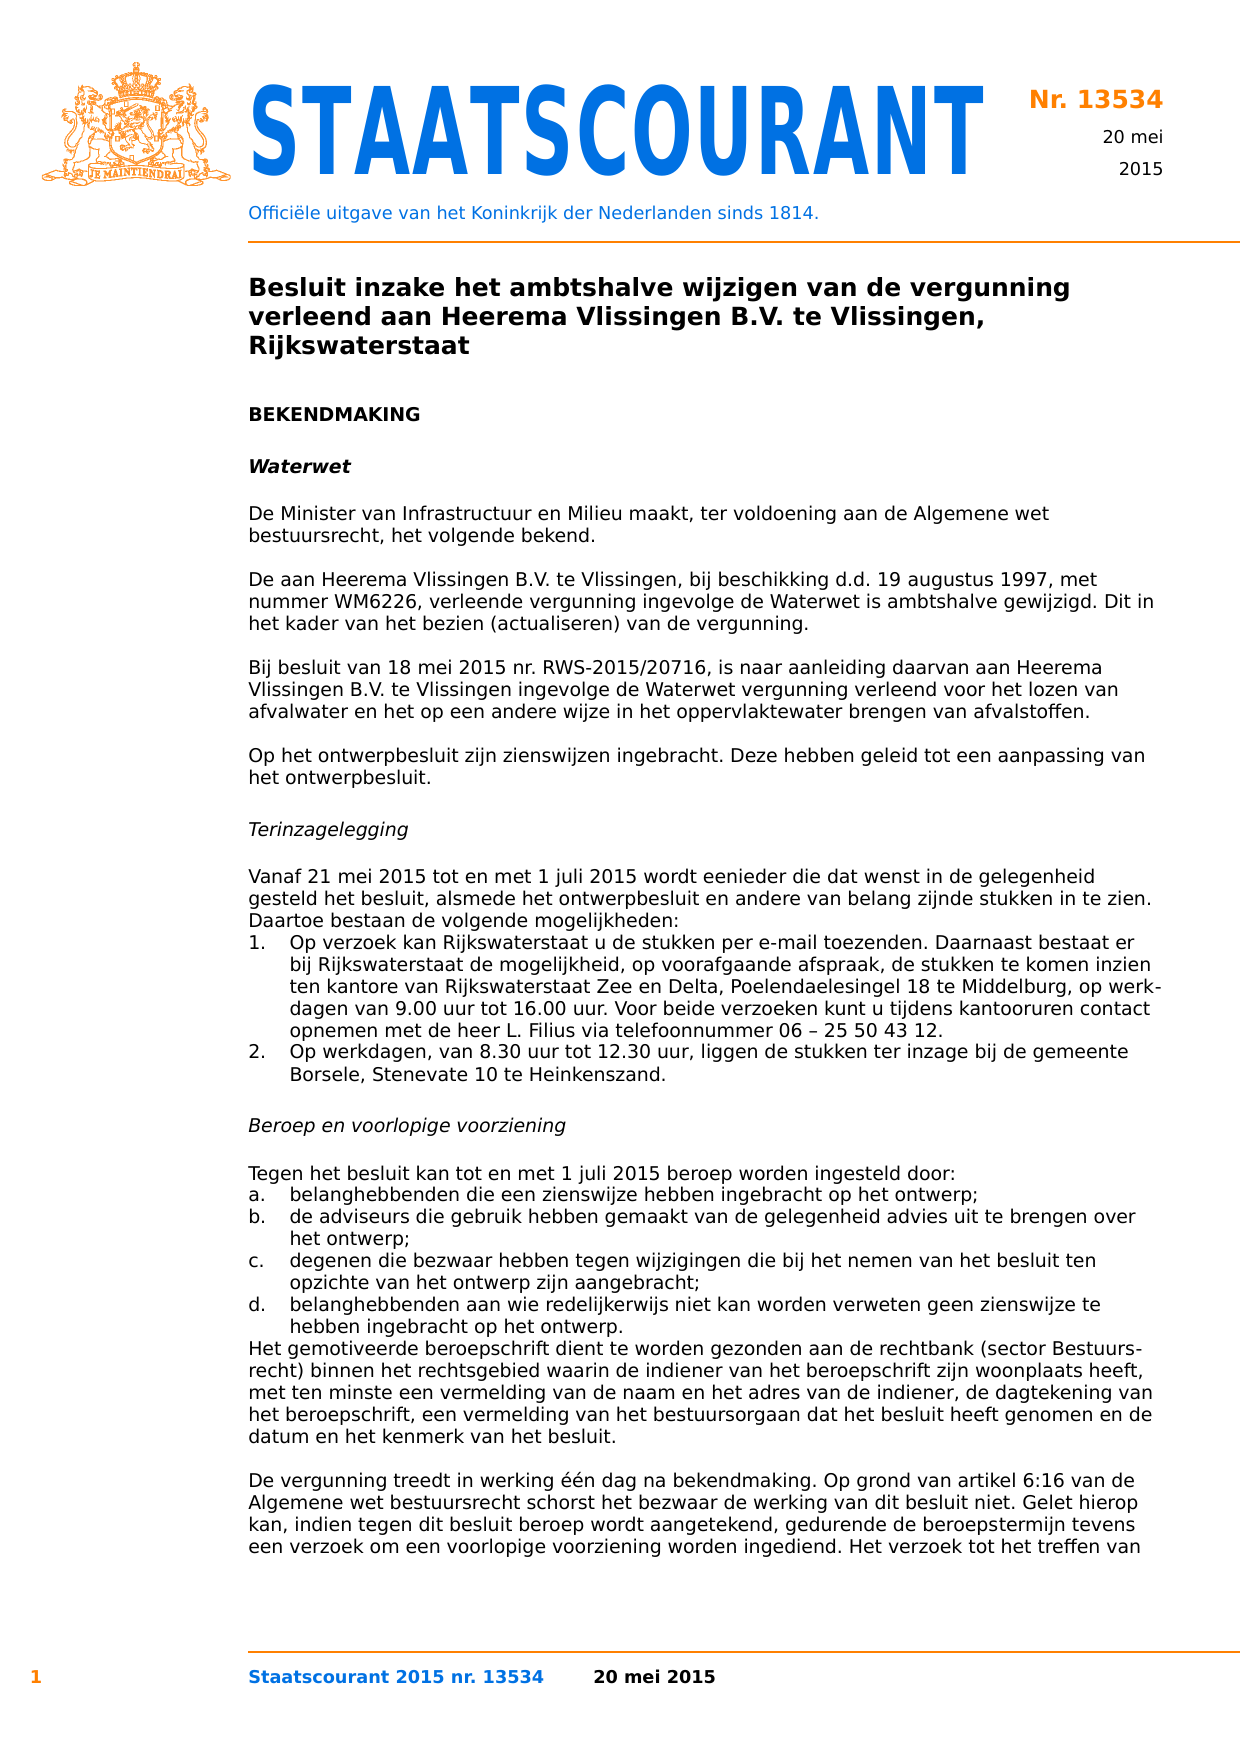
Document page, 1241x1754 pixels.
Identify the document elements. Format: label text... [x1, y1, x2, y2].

subtitle Terinzagelegging [248, 819, 1163, 841]
text De Minister van Infrastructuur en Milieu maakt, ter voldoening aan de Algemene wet bestuursrecht, het volgende bekend. [248, 503, 1163, 547]
text Op het ontwerpbesluit zijn zienswijzen ingebracht. Deze hebben geleid tot een aanpassing van het ontwerpbesluit. [248, 745, 1163, 789]
text 1. Op verzoek kan Rijkswaterstaat u de stukken per e-mail toezenden. Daarnaast bestaat er bij Rijkswaterstaat de mogelijkheid, op voorafgaande afspraak, de stukken te komen inzien ten kantore van Rijkswaterstaat Zee en Delta, Poelendaelesingel 18 te Middelburg, op werk­dagen van 9.00 uur tot 16.00 uur. Voor beide verzoeken kunt u tijdens kantooruren contact opnemen met de heer L. Filius via telefoonnummer 06 – 25 50 43 12. [248, 932, 1163, 1041]
table_header Nr. 13534 [998, 62, 1240, 121]
text 2. Op werkdagen, van 8.30 uur tot 12.30 uur, liggen de stukken ter inzage bij de gemeente Borsele, Stenevate 10 te Heinkenszand. [248, 1041, 1163, 1085]
text Bij besluit van 18 mei 2015 nr. RWS-2015/20716, is naar aanleiding daarvan aan Heerema Vlissingen B.V. te Vlissingen ingevolge de Waterwet vergunning verleend voor het lozen van afvalwater en het op een andere wijze in het oppervlaktewater brengen van afvalstoffen. [248, 657, 1163, 723]
text De vergunning treedt in werking één dag na bekendmaking. Op grond van artikel 6:16 van de Algemene wet bestuursrecht schorst het bezwaar de werking van dit besluit niet. Gelet hierop kan, indien tegen dit besluit beroep wordt aangetekend, gedurende de beroeps­termijn tevens een verzoek om een voorlopige voorziening worden ingediend. Het verzoek tot het treffen van [248, 1470, 1163, 1558]
subtitle Besluit inzake het ambtshalve wijzigen van de vergunning verleend aan Heerema Vlissingen B.V. te Vlissingen, Rijkswaterstaat [248, 273, 1163, 361]
text Tegen het besluit kan tot en met 1 juli 2015 beroep worden ingesteld door: [248, 1162, 1163, 1184]
text d. belanghebbenden aan wie redelijkerwijs niet kan worden verweten geen zienswijze te hebben ingebracht op het ontwerp. [248, 1294, 1163, 1338]
text a. belanghebbenden die een zienswijze hebben ingebracht op het ontwerp; [248, 1184, 1163, 1206]
table_cell 2015 [998, 153, 1240, 203]
picture [41, 62, 231, 186]
text c. degenen die bezwaar hebben tegen wijzigingen die bij het nemen van het besluit ten opzichte van het ontwerp zijn aangebracht; [248, 1250, 1163, 1294]
table_cell 20 mei [998, 121, 1240, 153]
table_header [25, 62, 248, 241]
table_header STAATSCOURANT [248, 62, 998, 203]
subtitle Beroep en voorlopige voorziening [248, 1115, 1163, 1137]
text De aan Heerema Vlissingen B.V. te Vlissingen, bij beschikking d.d. 19 augustus 1997, met nummer WM6226, verleende vergunning ingevolge de Waterwet is ambtshalve gewijzigd. Dit in het kader van het bezien (actualiseren) van de vergunning. [248, 569, 1163, 635]
subtitle BEKENDMAKING [248, 404, 1163, 426]
text Vanaf 21 mei 2015 tot en met 1 juli 2015 wordt eenieder die dat wenst in de gelegenheid gesteld het besluit, alsmede het ontwerpbesluit en andere van belang zijnde stukken in te zien. Daartoe bestaan de volgende mogelijkheden: [248, 866, 1163, 932]
table_cell Officiële uitgave van het Koninkrijk der Nederlanden sinds 1814. [248, 203, 1240, 241]
text Het gemotiveerde beroepschrift dient te worden gezonden aan de rechtbank (sector Bestuurs­recht) binnen het rechtsgebied waarin de indiener van het beroepschrift zijn woonplaats heeft, met ten minste een vermelding van de naam en het adres van de indiener, de dagtekening van het beroepschrift, een vermelding van het bestuursorgaan dat het besluit heeft genomen en de datum en het kenmerk van het besluit. [248, 1338, 1163, 1448]
text b. de adviseurs die gebruik hebben gemaakt van de gelegenheid advies uit te brengen over het ontwerp; [248, 1206, 1163, 1250]
subtitle Waterwet [248, 456, 1163, 478]
